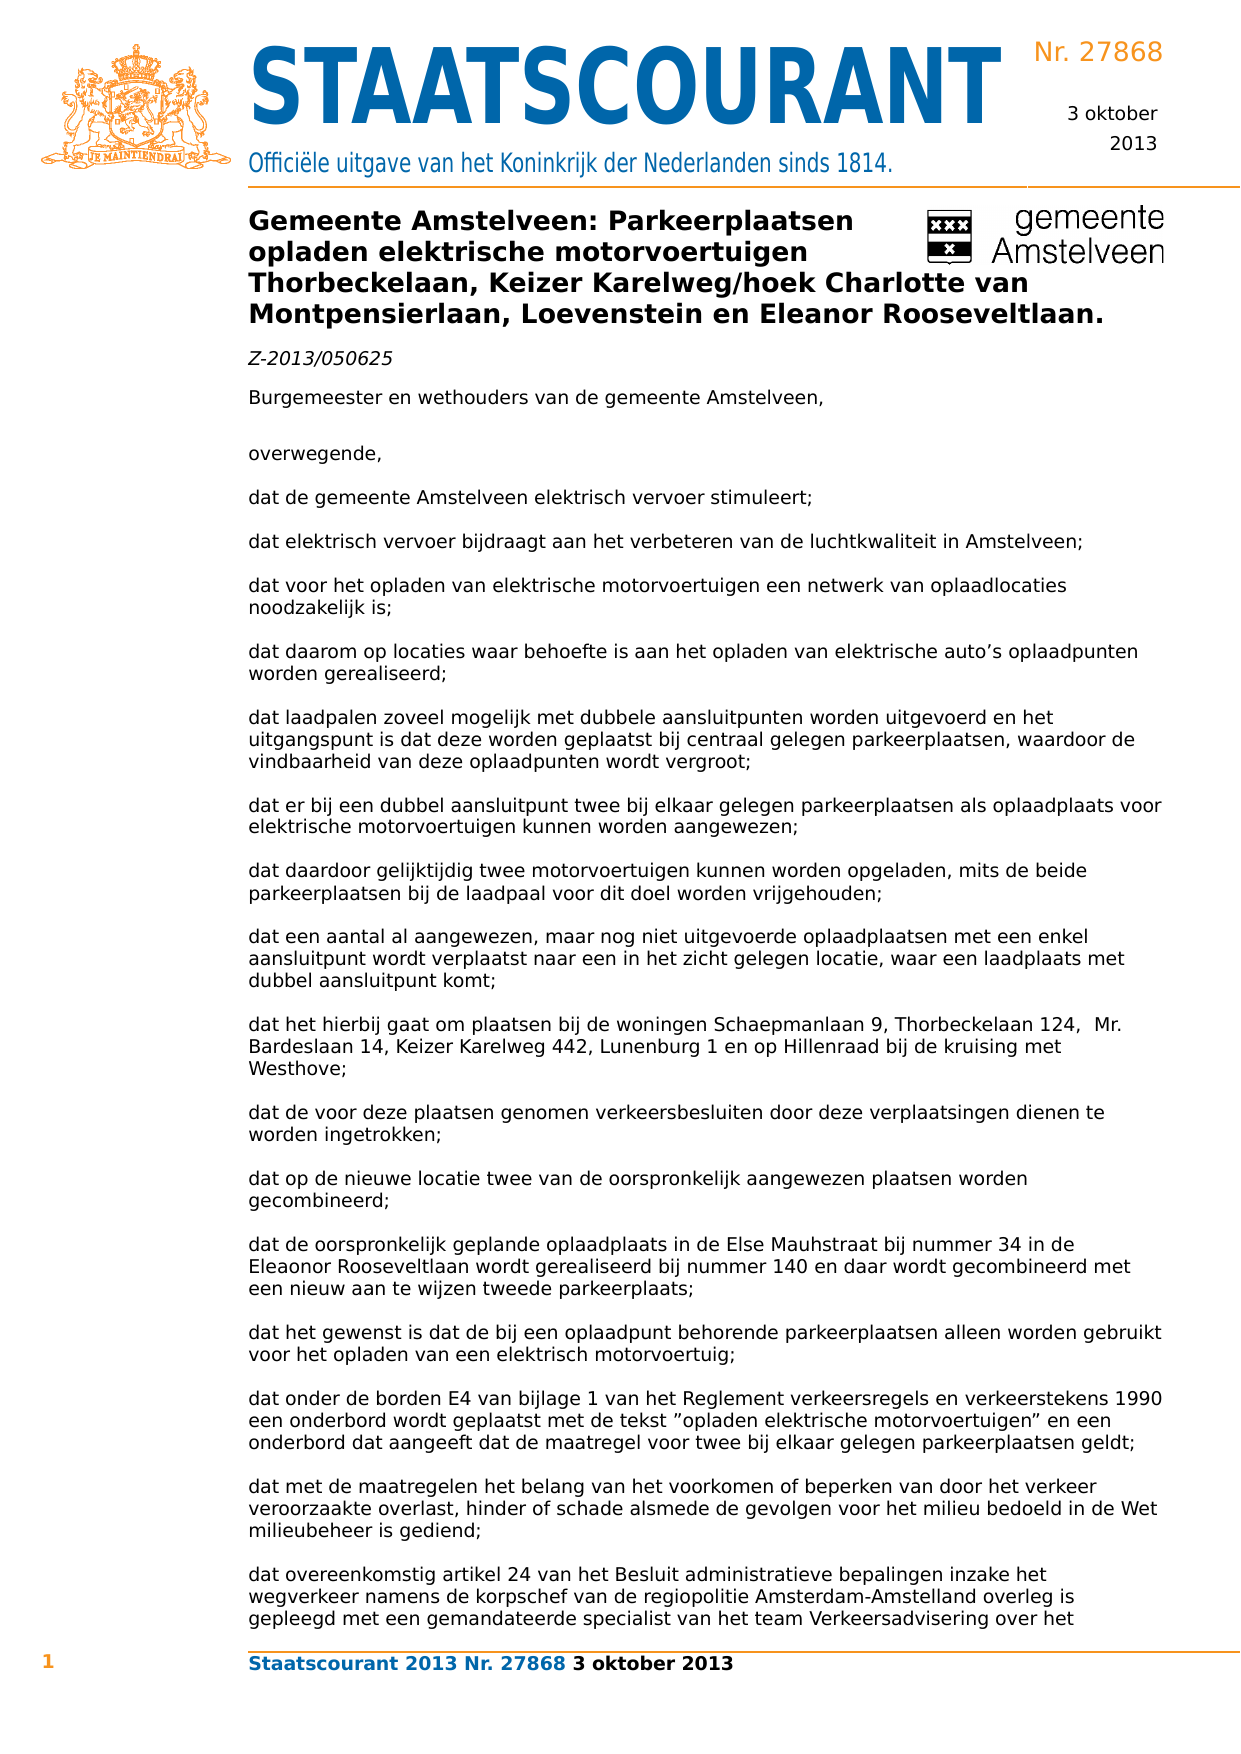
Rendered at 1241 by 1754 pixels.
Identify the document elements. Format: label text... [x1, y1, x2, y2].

text dat laadpalen zoveel mogelijk met dubbele aansluitpunten worden uitgevoerd en het uitgangspunt is dat deze worden geplaatst bij centraal gelegen parkeerplaatsen, waardoor de vindbaarheid van deze oplaadpunten wordt vergroot; [248, 707, 1163, 772]
text dat het gewenst is dat de bij een oplaadpunt behorende parkeerplaatsen alleen worden gebruikt voor het opladen van een elektrisch motorvoertuig; [248, 1322, 1163, 1366]
picture [41, 44, 231, 169]
text dat een aantal al aangewezen, maar nog niet uitgevoerde oplaadplaatsen met een enkel aansluitpunt wordt verplaatst naar een in het zicht gelegen locatie, waar een laadplaats met dubbel aansluitpunt komt; [248, 926, 1163, 992]
text dat op de nieuwe locatie twee van de oorspronkelijk aangewezen plaatsen worden gecombineerd; [248, 1168, 1163, 1212]
text dat de voor deze plaatsen genomen verkeersbesluiten door deze verplaatsingen dienen te worden ingetrokken; [248, 1102, 1163, 1146]
text dat het hierbij gaat om plaatsen bij de woningen Schaepmanlaan 9, Thorbeckelaan 124, Mr. Bardeslaan 14, Keizer Karelweg 442, Lunenburg 1 en op Hillenraad bij de kruising met Westhove; [248, 1014, 1163, 1080]
text dat er bij een dubbel aansluitpunt twee bij elkaar gelegen parkeerplaatsen als oplaadplaats voor elektrische motorvoertuigen kunnen worden aangewezen; [248, 794, 1163, 838]
text dat daardoor gelijktijdig twee motorvoertuigen kunnen worden opgeladen, mits de beide parkeerplaatsen bij de laadpaal voor dit doel worden vrijgehouden; [248, 860, 1163, 904]
subtitle Gemeente Amstelveen: Parkeerplaatsen opladen elektrische motorvoertuigen Thorbeckelaan, Keizer Karelweg/hoek Charlotte van Montpensierlaan, Loevenstein en Eleanor Rooseveltlaan. [248, 206, 1163, 330]
text dat de gemeente Amstelveen elektrisch vervoer stimuleert; [248, 487, 1163, 509]
text dat onder de borden E4 van bijlage 1 van het Reglement verkeersregels en verkeerstekens 1990 een onderbord wordt geplaatst met de tekst ”opladen elektrische motorvoertuigen” en een onderbord dat aangeeft dat de maatregel voor twee bij elkaar gelegen parkeerplaatsen geldt; [248, 1388, 1163, 1454]
text dat de oorspronkelijk geplande oplaadplaats in de Else Mauhstraat bij nummer 34 in de Eleaonor Rooseveltlaan wordt gerealiseerd bij nummer 140 en daar wordt gecombineerd met een nieuw aan te wijzen tweede parkeerplaats; [248, 1234, 1163, 1300]
text dat elektrisch vervoer bijdraagt aan het verbeteren van de luchtkwaliteit in Amstelveen; [248, 531, 1163, 553]
text dat daarom op locaties waar behoefte is aan het opladen van elektrische auto’s oplaadpunten worden gerealiseerd; [248, 641, 1163, 684]
text overwegende, [248, 443, 1163, 465]
text dat overeenkomstig artikel 24 van het Besluit administratieve bepalingen inzake het wegverkeer namens de korpschef van de regiopolitie Amsterdam-Amstelland overleg is gepleegd met een gemandateerde specialist van het team Verkeersadvisering over het [248, 1564, 1163, 1630]
text dat voor het opladen van elektrische motorvoertuigen een netwerk van oplaadlocaties noodzakelijk is; [248, 575, 1163, 619]
picture [927, 205, 1164, 265]
text Z-2013/050625 [248, 347, 1163, 369]
text Burgemeester en wethouders van de gemeente Amstelveen, [248, 387, 1163, 409]
text dat met de maatregelen het belang van het voorkomen of beperken van door het verkeer veroorzaakte overlast, hinder of schade alsmede de gevolgen voor het milieu bedoeld in de Wet milieubeheer is gediend; [248, 1476, 1163, 1542]
